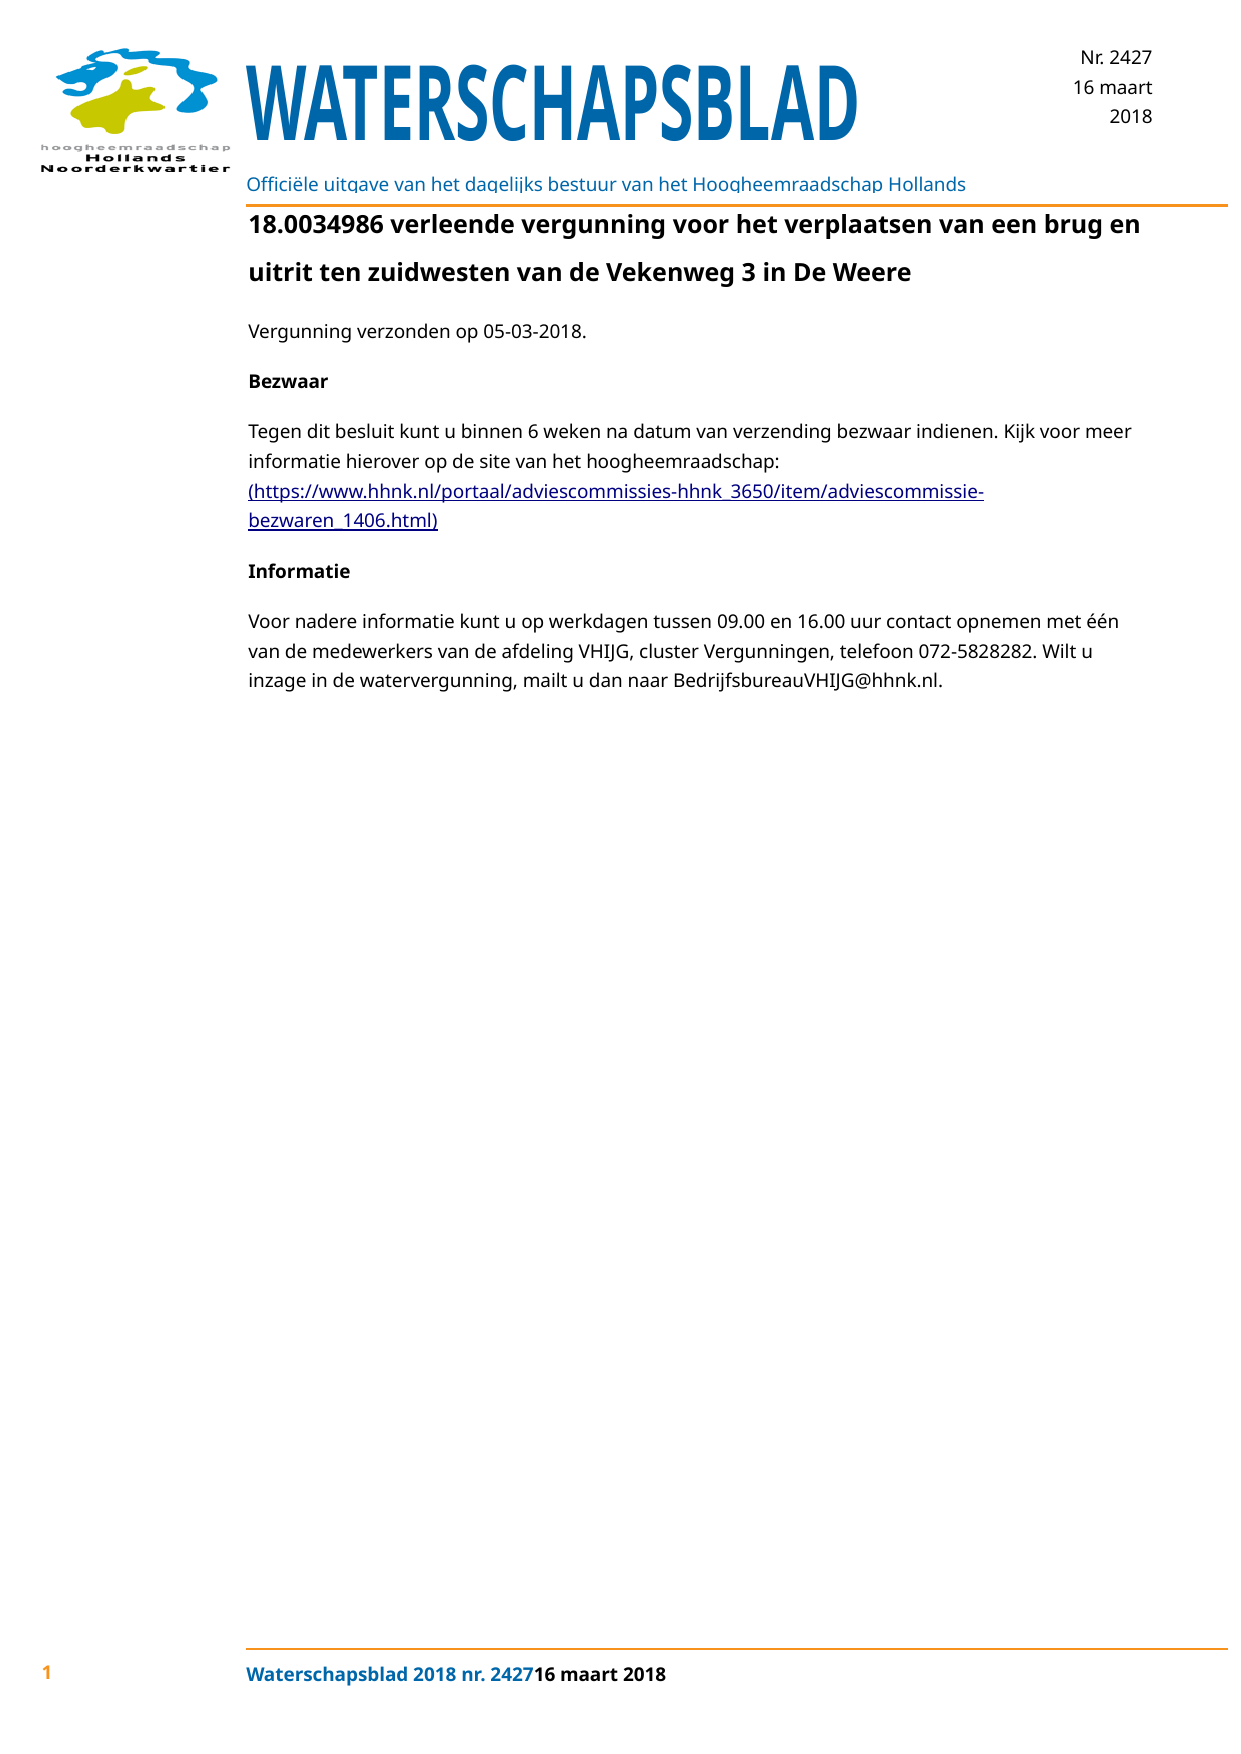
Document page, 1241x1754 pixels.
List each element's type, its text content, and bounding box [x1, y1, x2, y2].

text 18.0034986 verleende vergunning voor het verplaatsen van een brug en uitrit ten zuidwesten van de Vekenweg 3 in De Weere [248, 207, 1152, 288]
text Bezwaar [248, 368, 1152, 394]
text Vergunning verzonden op 05-03-2018. [248, 318, 1152, 344]
text Voor nadere informatie kunt u op werkdagen tussen 09.00 en 16.00 uur contact opnemen met één van de medewerkers van de afdeling VHIJG, cluster Vergunningen, telefoon 072-5828282. Wilt u inzage in de watervergunning, mailt u dan naar BedrijfsbureauVHIJG@hhnk.nl. [248, 608, 1152, 693]
text Tegen dit besluit kunt u binnen 6 weken na datum van verzending bezwaar indienen. Kijk voor meer informatie hierover op de site van het hoogheemraadschap: (https://www.hhnk.nl/portaal/adviescommissies-hhnk_3650/item/adviescommissie-bezwaren_1406.html) [248, 419, 1152, 533]
text Informatie [248, 558, 1152, 584]
picture [41, 47, 231, 172]
